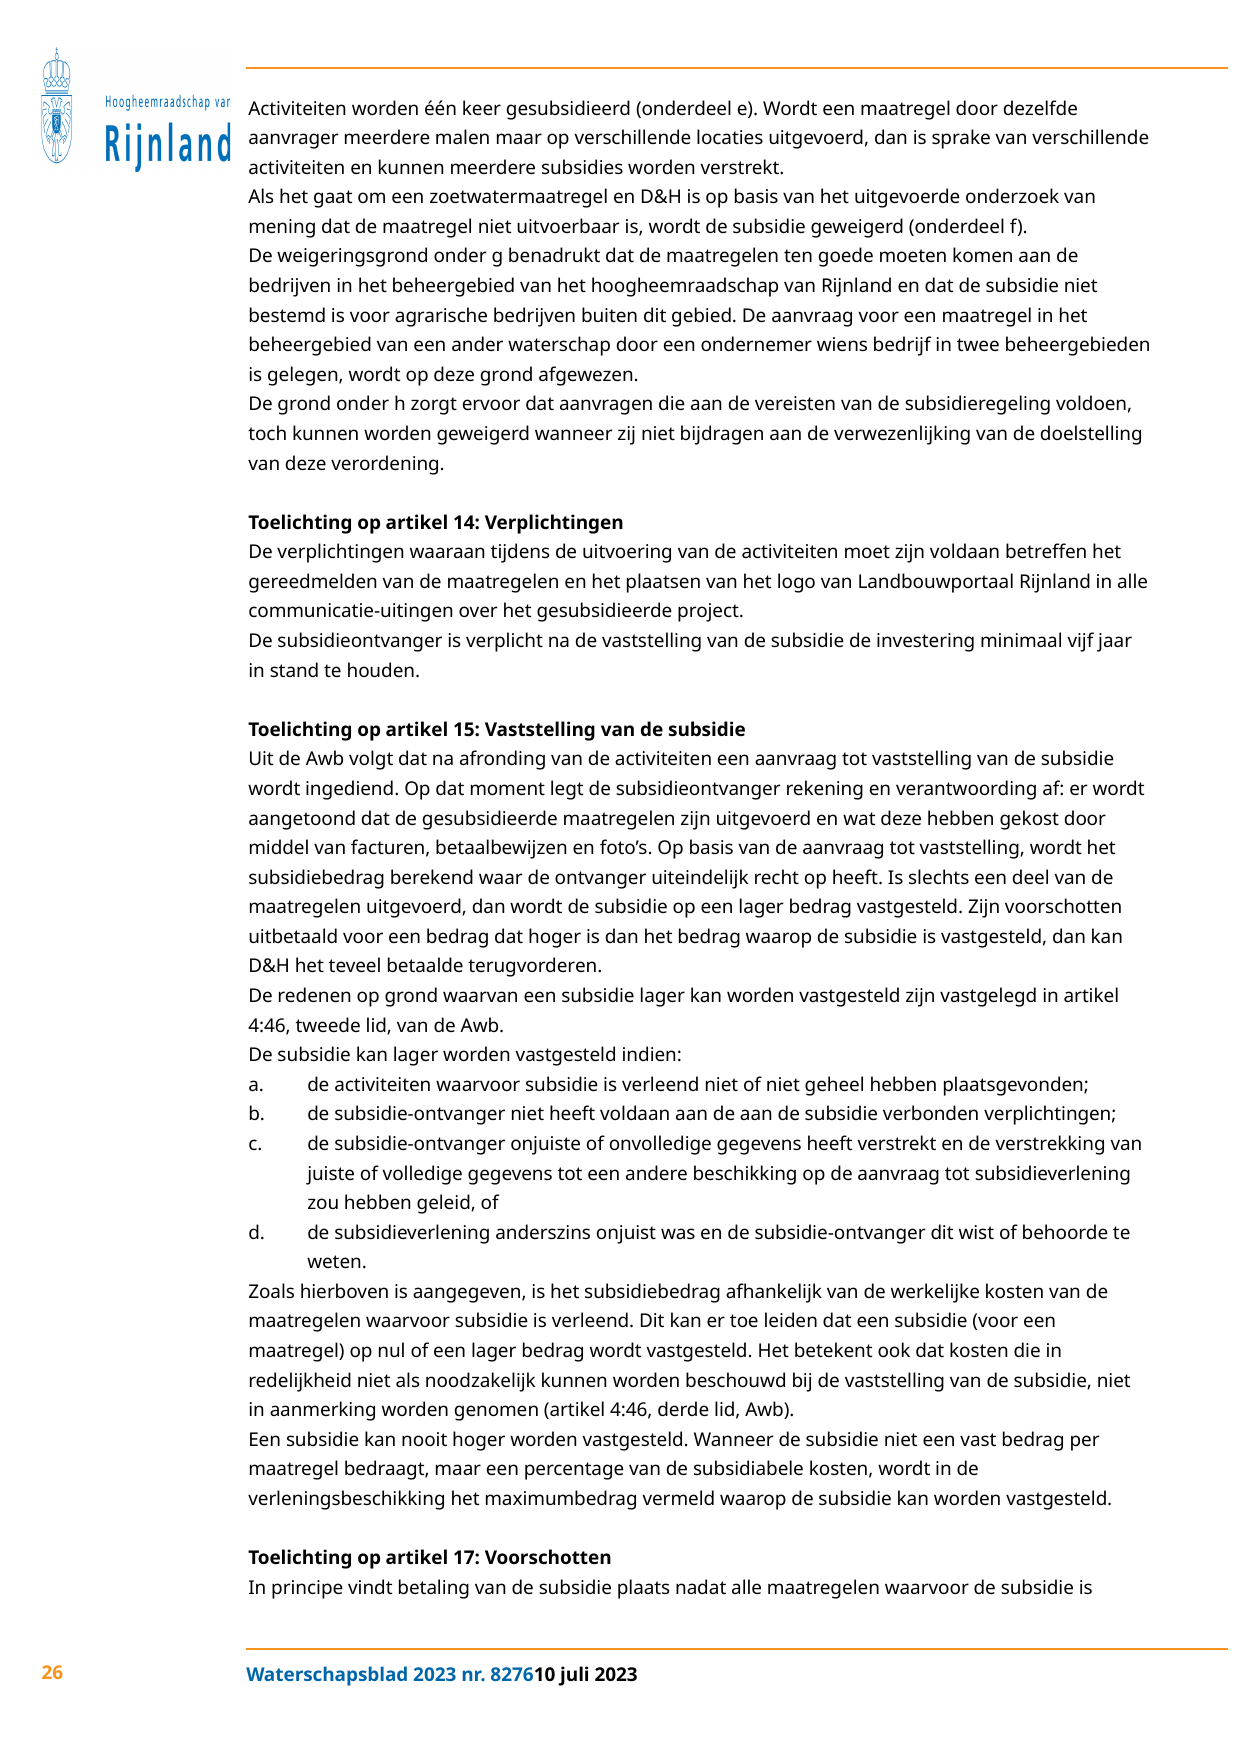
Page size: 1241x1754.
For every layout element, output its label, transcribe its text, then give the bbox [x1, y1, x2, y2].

text De verplichtingen waaraan tijdens de uitvoering van de activiteiten moet zijn voldaan betreffen het gereedmelden van de maatregelen en het plaatsen van het logo van Landbouwportaal Rijnland in alle communicatie-uitingen over het gesubsidieerde project. [248, 538, 1152, 623]
text Een subsidie kan nooit hoger worden vastgesteld. Wanneer de subsidie niet een vast bedrag per maatregel bedraagt, maar een percentage van de subsidiabele kosten, wordt in de verleningsbeschikking het maximumbedrag vermeld waarop de subsidie kan worden vastgesteld. [248, 1426, 1152, 1511]
text De subsidie kan lager worden vastgesteld indien: [248, 1041, 1152, 1067]
list de subsidieverlening anderszins onjuist was en de subsidie-ontvanger dit wist of behoorde te weten. [248, 1219, 1152, 1274]
text De subsidieontvanger is verplicht na de vaststelling van de subsidie de investering minimaal vijf jaar in stand te houden. [248, 627, 1152, 683]
text Toelichting op artikel 14: Verplichtingen [248, 509, 1152, 535]
text Uit de Awb volgt dat na afronding van de activiteiten een aanvraag tot vaststelling van de subsidie wordt ingediend. Op dat moment legt de subsidieontvanger rekening en verantwoording af: er wordt aangetoond dat de gesubsidieerde maatregelen zijn uitgevoerd en wat deze hebben gekost door middel van facturen, betaalbewijzen en foto’s. Op basis van de aanvraag tot vaststelling, wordt het subsidiebedrag berekend waar de ontvanger uiteindelijk recht op heeft. Is slechts een deel van de maatregelen uitgevoerd, dan wordt de subsidie op een lager bedrag vastgesteld. Zijn voorschotten uitbetaald voor een bedrag dat hoger is dan het bedrag waarop de subsidie is vastgesteld, dan kan D&H het teveel betaalde terugvorderen. [248, 746, 1152, 978]
picture [41, 47, 231, 172]
text Als het gaat om een zoetwatermaatregel en D&H is op basis van het uitgevoerde onderzoek van mening dat de maatregel niet uitvoerbaar is, wordt de subsidie geweigerd (onderdeel f). [248, 183, 1152, 239]
text In principe vindt betaling van de subsidie plaats nadat alle maatregelen waarvoor de subsidie is [248, 1574, 1152, 1600]
text Activiteiten worden één keer gesubsidieerd (onderdeel e). Wordt een maatregel door dezelfde aanvrager meerdere malen maar op verschillende locaties uitgevoerd, dan is sprake van verschillende activiteiten en kunnen meerdere subsidies worden verstrekt. [248, 95, 1152, 180]
text Zoals hierboven is aangegeven, is het subsidiebedrag afhankelijk van de werkelijke kosten van de maatregelen waarvoor subsidie is verleend. Dit kan er toe leiden dat een subsidie (voor een maatregel) op nul of een lager bedrag wordt vastgesteld. Het betekent ook dat kosten die in redelijkheid niet als noodzakelijk kunnen worden beschouwd bij de vaststelling van de subsidie, niet in aanmerking worden genomen (artikel 4:46, derde lid, Awb). [248, 1278, 1152, 1422]
text De weigeringsgrond onder g benadrukt dat de maatregelen ten goede moeten komen aan de bedrijven in het beheergebied van het hoogheemraadschap van Rijnland en dat de subsidie niet bestemd is voor agrarische bedrijven buiten dit gebied. De aanvraag voor een maatregel in het beheergebied van een ander waterschap door een ondernemer wiens bedrijf in twee beheergebieden is gelegen, wordt op deze grond afgewezen. [248, 243, 1152, 387]
list de subsidie-ontvanger onjuiste of onvolledige gegevens heeft verstrekt en de verstrekking van juiste of volledige gegevens tot een andere beschikking op de aanvraag tot subsidieverlening zou hebben geleid, of [248, 1130, 1152, 1215]
text De redenen op grond waarvan een subsidie lager kan worden vastgesteld zijn vastgelegd in artikel 4:46, tweede lid, van de Awb. [248, 982, 1152, 1038]
list de subsidie-ontvanger niet heeft voldaan aan de aan de subsidie verbonden verplichtingen; [248, 1101, 1152, 1126]
text Toelichting op artikel 15: Vaststelling van de subsidie [248, 716, 1152, 742]
text De grond onder h zorgt ervoor dat aanvragen die aan de vereisten van de subsidieregeling voldoen, toch kunnen worden geweigerd wanneer zij niet bijdragen aan de verwezenlijking van de doelstelling van deze verordening. [248, 391, 1152, 476]
text Toelichting op artikel 17: Voorschotten [248, 1544, 1152, 1570]
list de activiteiten waarvoor subsidie is verleend niet of niet geheel hebben plaatsgevonden; [248, 1071, 1152, 1097]
